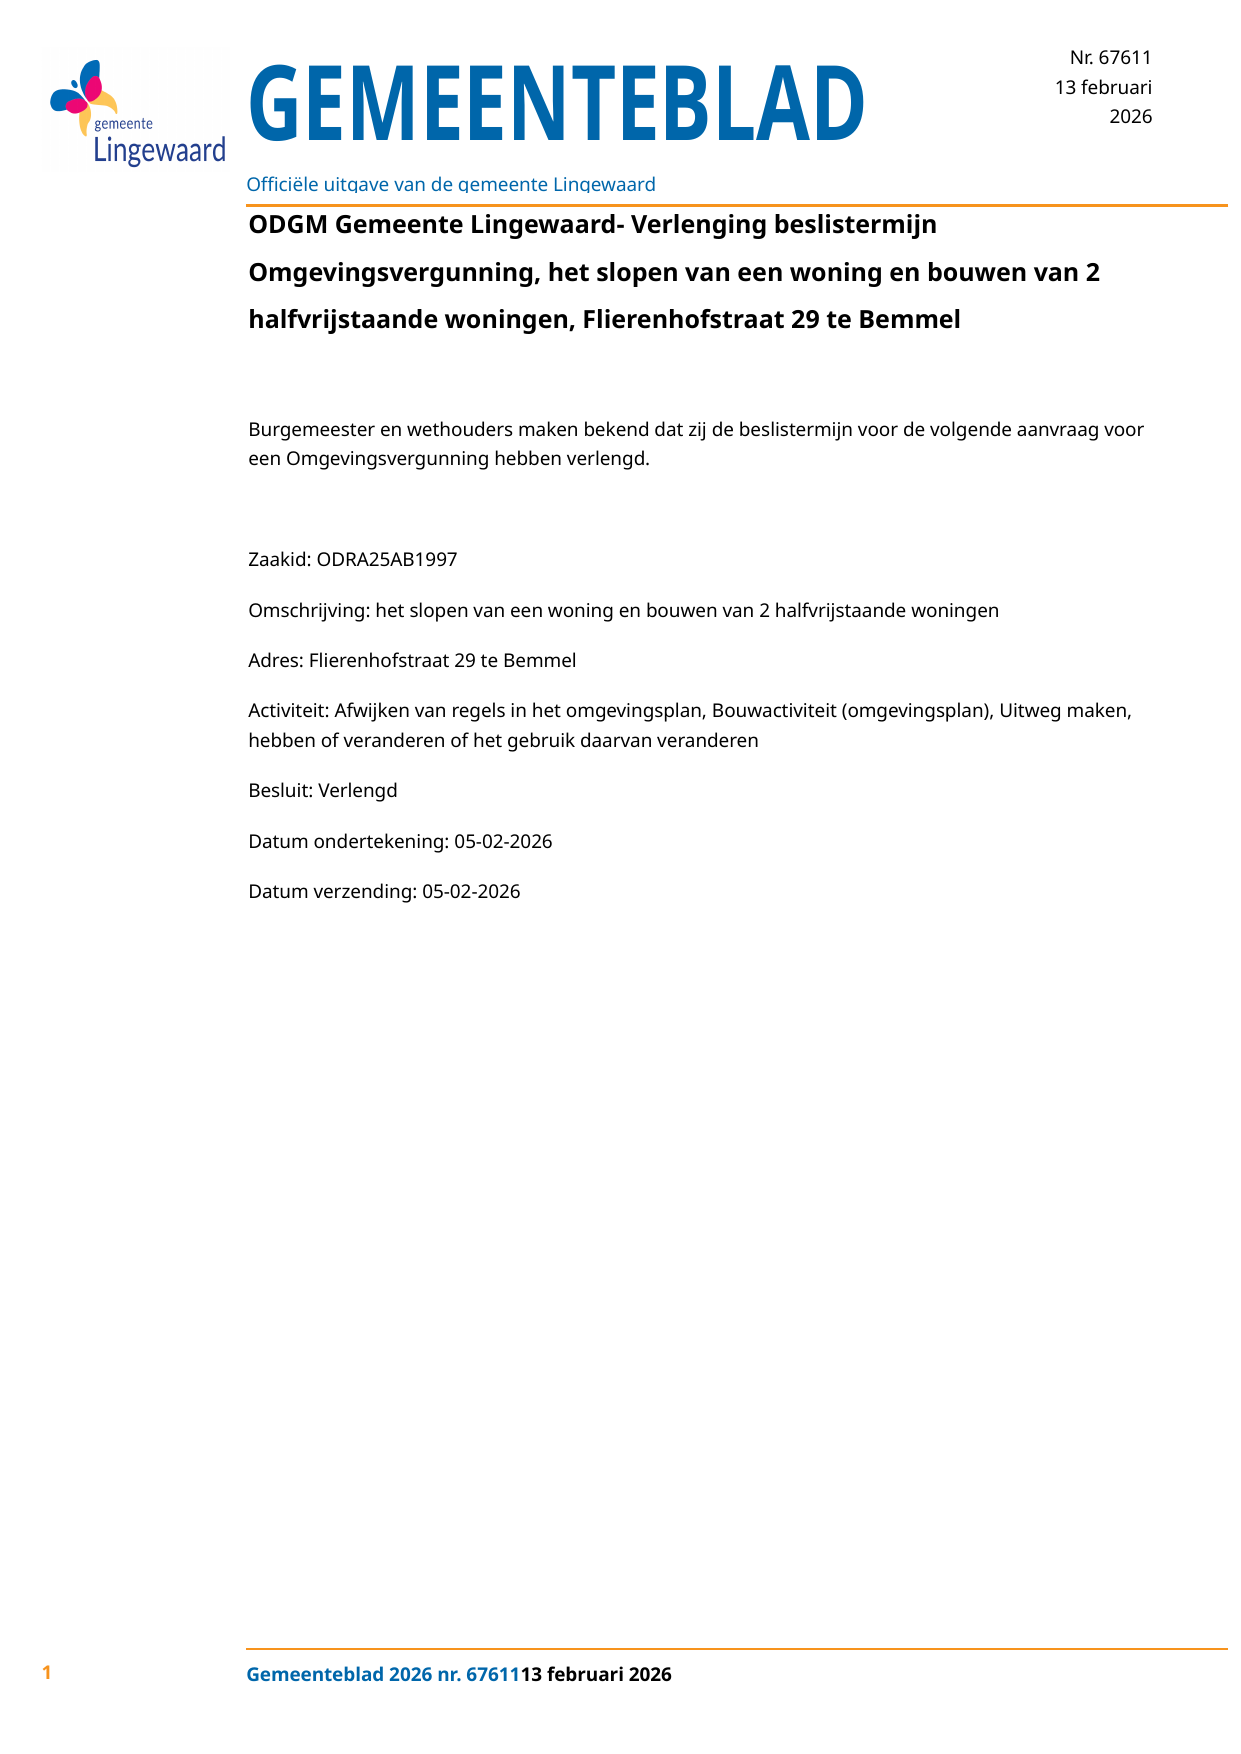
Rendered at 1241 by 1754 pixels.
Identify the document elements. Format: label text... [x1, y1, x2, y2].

text Activiteit: Afwijken van regels in het omgevingsplan, Bouwactiviteit (omgevingsplan), Uitweg maken, hebben of veranderen of het gebruik daarvan veranderen [248, 698, 1152, 753]
text Datum ondertekening: 05-02-2026 [248, 828, 1152, 854]
text Omschrijving: het slopen van een woning en bouwen van 2 halfvrijstaande woningen [248, 597, 1152, 622]
text Burgemeester en wethouders maken bekend dat zij de beslistermijn voor de volgende aanvraag voor een Omgevingsvergunning hebben verlengd. [248, 416, 1152, 471]
text ODGM Gemeente Lingewaard- Verlenging beslistermijn Omgevingsvergunning, het slopen van een woning en bouwen van 2 halfvrijstaande woningen, Flierenhofstraat 29 te Bemmel [248, 207, 1152, 336]
text Datum verzending: 05-02-2026 [248, 878, 1152, 904]
text Adres: Flierenhofstraat 29 te Bemmel [248, 647, 1152, 673]
text Besluit: Verlengd [248, 778, 1152, 803]
picture [41, 47, 231, 172]
text Zaakid: ODRA25AB1997 [248, 546, 1152, 572]
